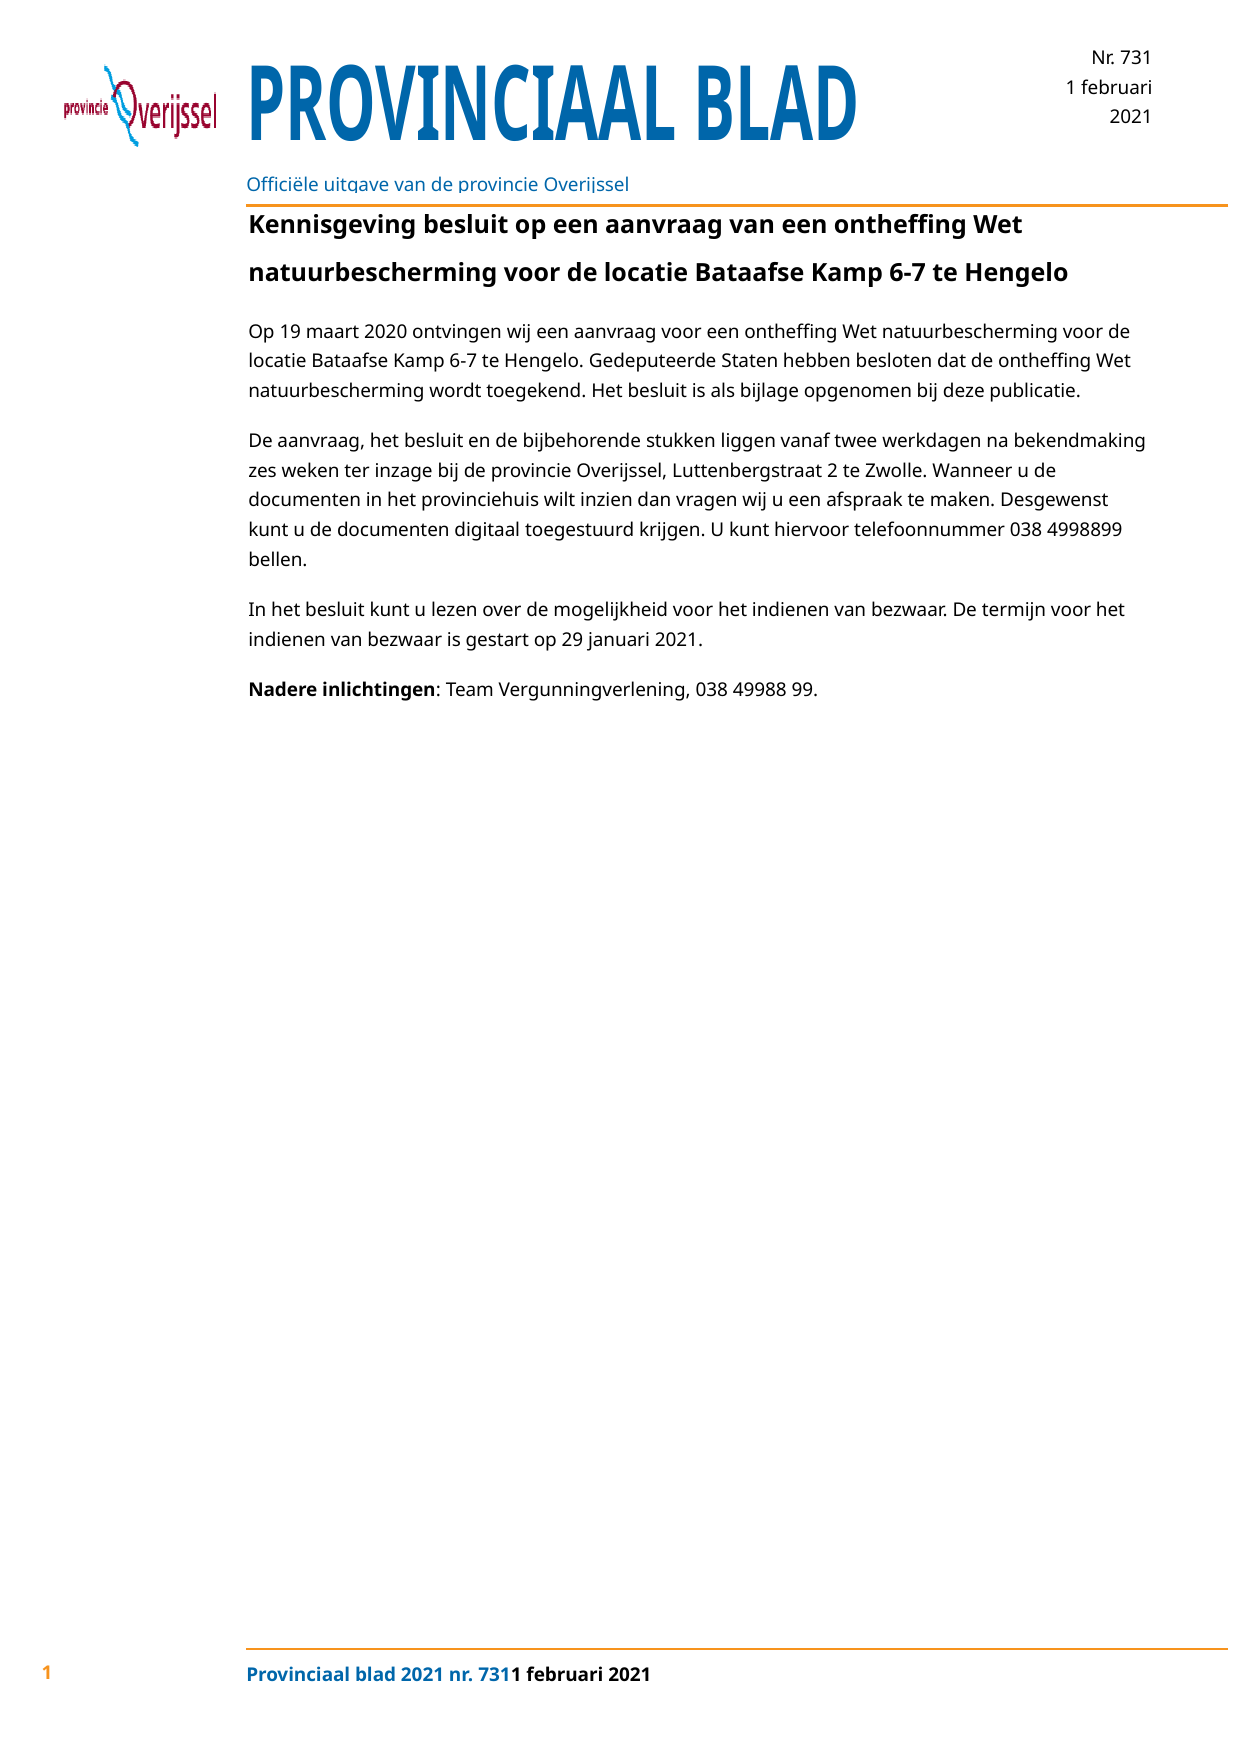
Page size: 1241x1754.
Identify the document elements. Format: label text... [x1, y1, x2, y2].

text Nadere inlichtingen: Team Vergunningverlening, 038 49988 99. [248, 676, 1152, 702]
picture [41, 47, 231, 172]
text Op 19 maart 2020 ontvingen wij een aanvraag voor een ontheffing Wet natuurbescherming voor de locatie Bataafse Kamp 6-7 te Hengelo. Gedeputeerde Staten hebben besloten dat de ontheffing Wet natuurbescherming wordt toegekend. Het besluit is als bijlage opgenomen bij deze publicatie. [248, 318, 1152, 403]
text In het besluit kunt u lezen over de mogelijkheid voor het indienen van bezwaar. De termijn voor het indienen van bezwaar is gestart op 29 januari 2021. [248, 596, 1152, 652]
text Kennisgeving besluit op een aanvraag van een ontheffing Wet natuurbescherming voor de locatie Bataafse Kamp 6-7 te Hengelo [248, 207, 1152, 288]
text De aanvraag, het besluit en de bijbehorende stukken liggen vanaf twee werkdagen na bekendmaking zes weken ter inzage bij de provincie Overijssel, Luttenbergstraat 2 te Zwolle. Wanneer u de documenten in het provinciehuis wilt inzien dan vragen wij u een afspraak te maken. Desgewenst kunt u de documenten digitaal toegestuurd krijgen. U kunt hiervoor telefoonnummer 038 4998899 bellen. [248, 427, 1152, 572]
